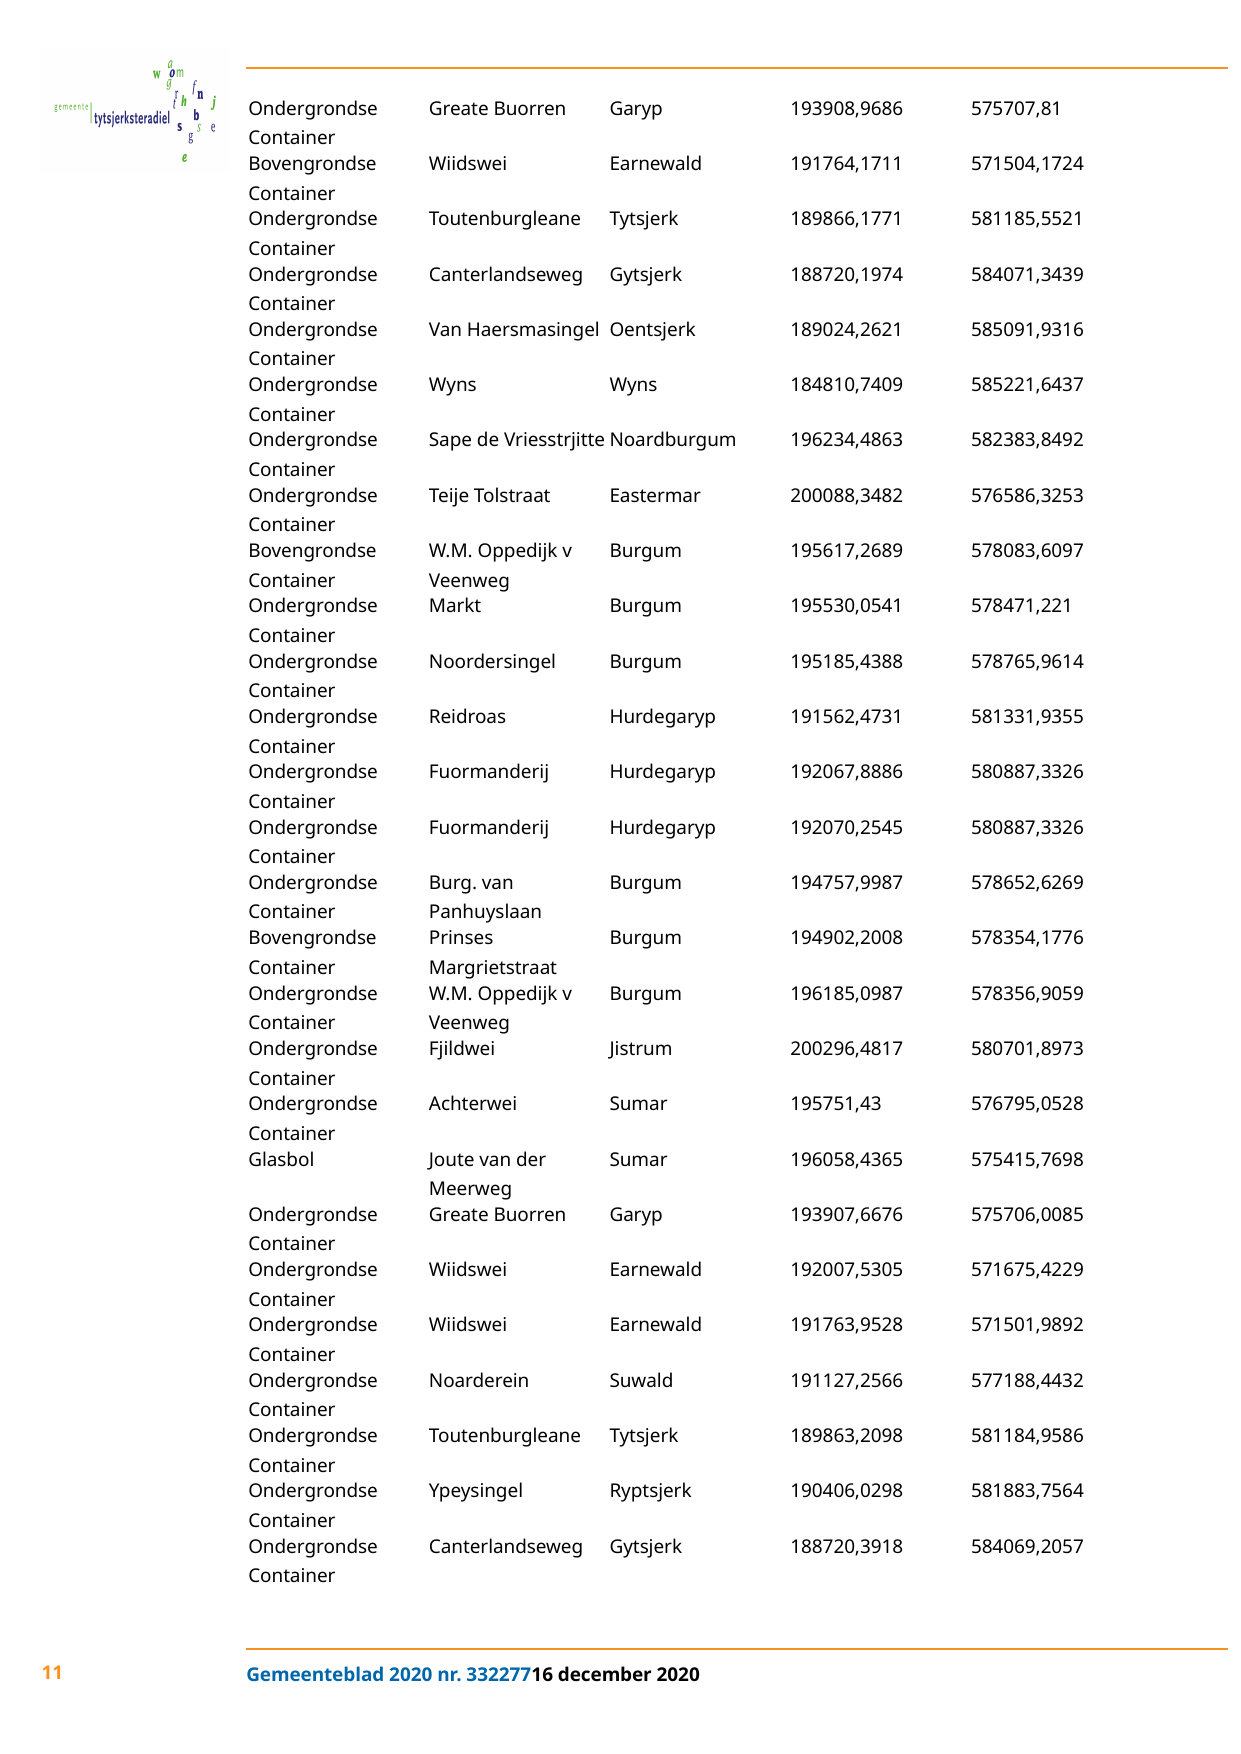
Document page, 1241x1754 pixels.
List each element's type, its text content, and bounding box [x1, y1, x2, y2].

table_cell Ondergrondse Container [248, 1478, 429, 1533]
table_cell 190406,0298 [790, 1478, 971, 1533]
table_cell Bovengrondse Container [248, 150, 429, 205]
table_cell 581185,5521 [971, 205, 1152, 261]
table_cell Fjildwei [429, 1035, 609, 1090]
table_cell Ondergrondse Container [248, 814, 429, 869]
table_cell Wyns [609, 371, 790, 427]
table_cell Suwald [609, 1367, 790, 1422]
table_cell Burgum [609, 537, 790, 593]
table_cell 585221,6437 [971, 371, 1152, 427]
table_cell Sumar [609, 1090, 790, 1146]
table_cell Ryptsjerk [609, 1478, 790, 1533]
table_cell Gytsjerk [609, 261, 790, 316]
table_cell Hurdegaryp [609, 703, 790, 758]
table_cell Noarderein [429, 1367, 609, 1422]
table_cell Ondergrondse Container [248, 980, 429, 1035]
picture [41, 47, 231, 172]
table_cell Prinses Margrietstraat [429, 925, 609, 980]
table_cell Ondergrondse Container [248, 205, 429, 261]
table_cell Burgum [609, 980, 790, 1035]
table_cell Ypeysingel [429, 1478, 609, 1533]
table_cell 196185,0987 [790, 980, 971, 1035]
table_cell 191127,2566 [790, 1367, 971, 1422]
table_cell Wiidswei [429, 150, 609, 205]
table_cell 584071,3439 [971, 261, 1152, 316]
table_cell Bovengrondse Container [248, 925, 429, 980]
table_cell Ondergrondse Container [248, 316, 429, 371]
table_cell Bovengrondse Container [248, 537, 429, 593]
table_cell Ondergrondse Container [248, 371, 429, 427]
table_cell Hurdegaryp [609, 759, 790, 814]
table_cell Burgum [609, 925, 790, 980]
table_cell 193908,9686 [790, 95, 971, 150]
table_cell Burgum [609, 869, 790, 924]
table_cell Ondergrondse Container [248, 1035, 429, 1090]
table_cell 195185,4388 [790, 648, 971, 703]
table_cell Ondergrondse Container [248, 95, 429, 150]
table_cell Ondergrondse Container [248, 1090, 429, 1146]
table_cell 194902,2008 [790, 925, 971, 980]
table_cell 194757,9987 [790, 869, 971, 924]
table_cell Ondergrondse Container [248, 1367, 429, 1422]
table_cell Toutenburgleane [429, 205, 609, 261]
table_cell Hurdegaryp [609, 814, 790, 869]
table_cell 580701,8973 [971, 1035, 1152, 1090]
table_cell 578471,221 [971, 593, 1152, 648]
table_cell 191764,1711 [790, 150, 971, 205]
table_cell Wyns [429, 371, 609, 427]
table_cell Ondergrondse Container [248, 1533, 429, 1588]
table_cell 193907,6676 [790, 1201, 971, 1256]
table_cell 580887,3326 [971, 759, 1152, 814]
table_cell Gytsjerk [609, 1533, 790, 1588]
table_cell Ondergrondse Container [248, 869, 429, 924]
table_cell Noardburgum [609, 427, 790, 482]
table_cell Burgum [609, 593, 790, 648]
table_cell 580887,3326 [971, 814, 1152, 869]
table_cell 188720,3918 [790, 1533, 971, 1588]
table_cell Teije Tolstraat [429, 482, 609, 537]
table_cell Toutenburgleane [429, 1422, 609, 1478]
table_cell 195530,0541 [790, 593, 971, 648]
table_cell 582383,8492 [971, 427, 1152, 482]
table_cell 575706,0085 [971, 1201, 1152, 1256]
table_cell 575707,81 [971, 95, 1152, 150]
table_cell Glasbol [248, 1146, 429, 1201]
table_cell Ondergrondse Container [248, 1256, 429, 1312]
table_cell 189863,2098 [790, 1422, 971, 1478]
table_cell 200296,4817 [790, 1035, 971, 1090]
table_cell Fuormanderij [429, 814, 609, 869]
table_cell Ondergrondse Container [248, 482, 429, 537]
table_cell Earnewald [609, 1256, 790, 1312]
table_cell Reidroas [429, 703, 609, 758]
table_cell 195751,43 [790, 1090, 971, 1146]
table_cell 581331,9355 [971, 703, 1152, 758]
table_cell Fuormanderij [429, 759, 609, 814]
table_cell 571675,4229 [971, 1256, 1152, 1312]
table_cell Burgum [609, 648, 790, 703]
table_cell Ondergrondse Container [248, 261, 429, 316]
table_cell 192067,8886 [790, 759, 971, 814]
table_cell 575415,7698 [971, 1146, 1152, 1201]
table_cell Earnewald [609, 1312, 790, 1367]
table_cell 188720,1974 [790, 261, 971, 316]
table_cell Garyp [609, 1201, 790, 1256]
table_cell Noordersingel [429, 648, 609, 703]
table_cell 578356,9059 [971, 980, 1152, 1035]
table_cell 584069,2057 [971, 1533, 1152, 1588]
table_cell Greate Buorren [429, 1201, 609, 1256]
table_cell Markt [429, 593, 609, 648]
table_cell Joute van der Meerweg [429, 1146, 609, 1201]
table_cell Achterwei [429, 1090, 609, 1146]
table_cell 192007,5305 [790, 1256, 971, 1312]
table_cell Ondergrondse Container [248, 703, 429, 758]
table_cell Sape de Vriesstrjitte [429, 427, 609, 482]
table_cell 196234,4863 [790, 427, 971, 482]
table_cell Canterlandseweg [429, 261, 609, 316]
table_cell Oentsjerk [609, 316, 790, 371]
table_cell Ondergrondse Container [248, 1422, 429, 1478]
table_cell 184810,7409 [790, 371, 971, 427]
table_cell 189024,2621 [790, 316, 971, 371]
table_cell Garyp [609, 95, 790, 150]
table_cell Burg. van Panhuyslaan [429, 869, 609, 924]
table_cell Van Haersmasingel [429, 316, 609, 371]
table_cell 191562,4731 [790, 703, 971, 758]
table_cell Wiidswei [429, 1312, 609, 1367]
table_cell Tytsjerk [609, 205, 790, 261]
table_cell W.M. Oppedijk v Veenweg [429, 980, 609, 1035]
table_cell Ondergrondse Container [248, 1312, 429, 1367]
table_cell Ondergrondse Container [248, 759, 429, 814]
table_cell 192070,2545 [790, 814, 971, 869]
table_cell 581883,7564 [971, 1478, 1152, 1533]
table_cell Ondergrondse Container [248, 1201, 429, 1256]
table_cell Wiidswei [429, 1256, 609, 1312]
table_cell 585091,9316 [971, 316, 1152, 371]
table_cell W.M. Oppedijk v Veenweg [429, 537, 609, 593]
table_cell 189866,1771 [790, 205, 971, 261]
table_cell 581184,9586 [971, 1422, 1152, 1478]
table_cell Ondergrondse Container [248, 593, 429, 648]
table_cell 577188,4432 [971, 1367, 1152, 1422]
table_cell Earnewald [609, 150, 790, 205]
table_cell Greate Buorren [429, 95, 609, 150]
table_cell 196058,4365 [790, 1146, 971, 1201]
table_cell 578354,1776 [971, 925, 1152, 980]
table_cell 191763,9528 [790, 1312, 971, 1367]
table_cell Ondergrondse Container [248, 427, 429, 482]
table_cell 576586,3253 [971, 482, 1152, 537]
table_cell Ondergrondse Container [248, 648, 429, 703]
table_cell 576795,0528 [971, 1090, 1152, 1146]
table_cell Jistrum [609, 1035, 790, 1090]
table_cell 195617,2689 [790, 537, 971, 593]
table_cell 578652,6269 [971, 869, 1152, 924]
table_cell Tytsjerk [609, 1422, 790, 1478]
table_cell 571504,1724 [971, 150, 1152, 205]
table_cell 578083,6097 [971, 537, 1152, 593]
table_cell Eastermar [609, 482, 790, 537]
table_cell 200088,3482 [790, 482, 971, 537]
table_cell 578765,9614 [971, 648, 1152, 703]
table_cell Sumar [609, 1146, 790, 1201]
table_cell Canterlandseweg [429, 1533, 609, 1588]
table_cell 571501,9892 [971, 1312, 1152, 1367]
